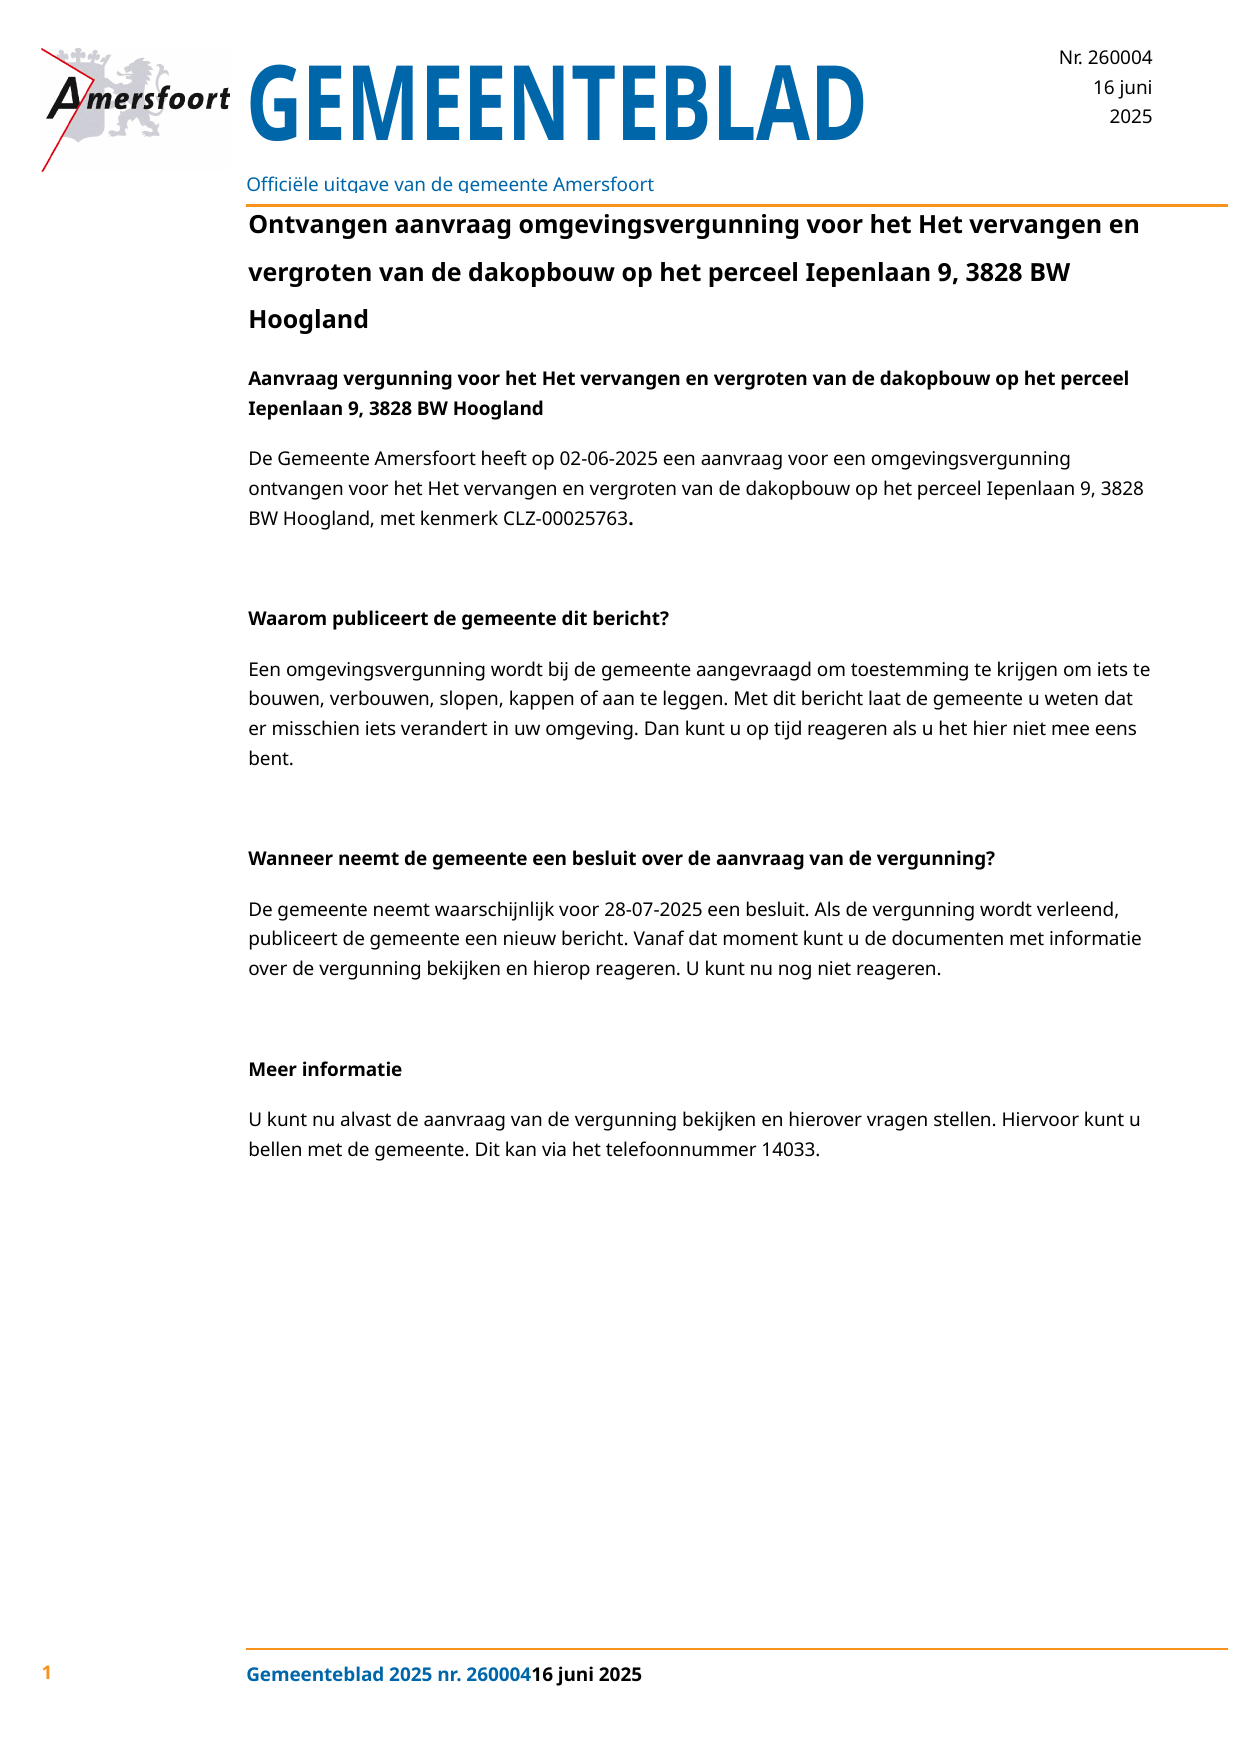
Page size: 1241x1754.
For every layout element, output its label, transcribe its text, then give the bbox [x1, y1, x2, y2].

text Aanvraag vergunning voor het Het vervangen en vergroten van de dakopbouw op het perceel Iepenlaan 9, 3828 BW Hoogland [248, 366, 1152, 421]
text Een omgevingsvergunning wordt bij de gemeente aangevraagd om toestemming te krijgen om iets te bouwen, verbouwen, slopen, kappen of aan te leggen. Met dit bericht laat de gemeente u weten dat er misschien iets verandert in uw omgeving. Dan kunt u op tijd reageren als u het hier niet mee eens bent. [248, 656, 1152, 770]
text Ontvangen aanvraag omgevingsvergunning voor het Het vervangen en vergroten van de dakopbouw op het perceel Iepenlaan 9, 3828 BW Hoogland [248, 207, 1152, 336]
text De Gemeente Amersfoort heeft op 02-06-2025 een aanvraag voor een omgevingsvergunning ontvangen voor het Het vervangen en vergroten van de dakopbouw op het perceel Iepenlaan 9, 3828 BW Hoogland, met kenmerk CLZ-00025763. [248, 446, 1152, 530]
text Waarom publiceert de gemeente dit bericht? [248, 606, 1152, 631]
text Wanneer neemt de gemeente een besluit over de aanvraag van de vergunning? [248, 846, 1152, 871]
text U kunt nu alvast de aanvraag van de vergunning bekijken en hierover vragen stellen. Hiervoor kunt u bellen met de gemeente. Dit kan via het telefoonnummer 14033. [248, 1106, 1152, 1162]
text De gemeente neemt waarschijnlijk voor 28-07-2025 een besluit. Als de vergunning wordt verleend, publiceert de gemeente een nieuw bericht. Vanaf dat moment kunt u de documenten met informatie over de vergunning bekijken en hierop reageren. U kunt nu nog niet reageren. [248, 896, 1152, 981]
picture [41, 47, 231, 172]
text Meer informatie [248, 1056, 1152, 1082]
